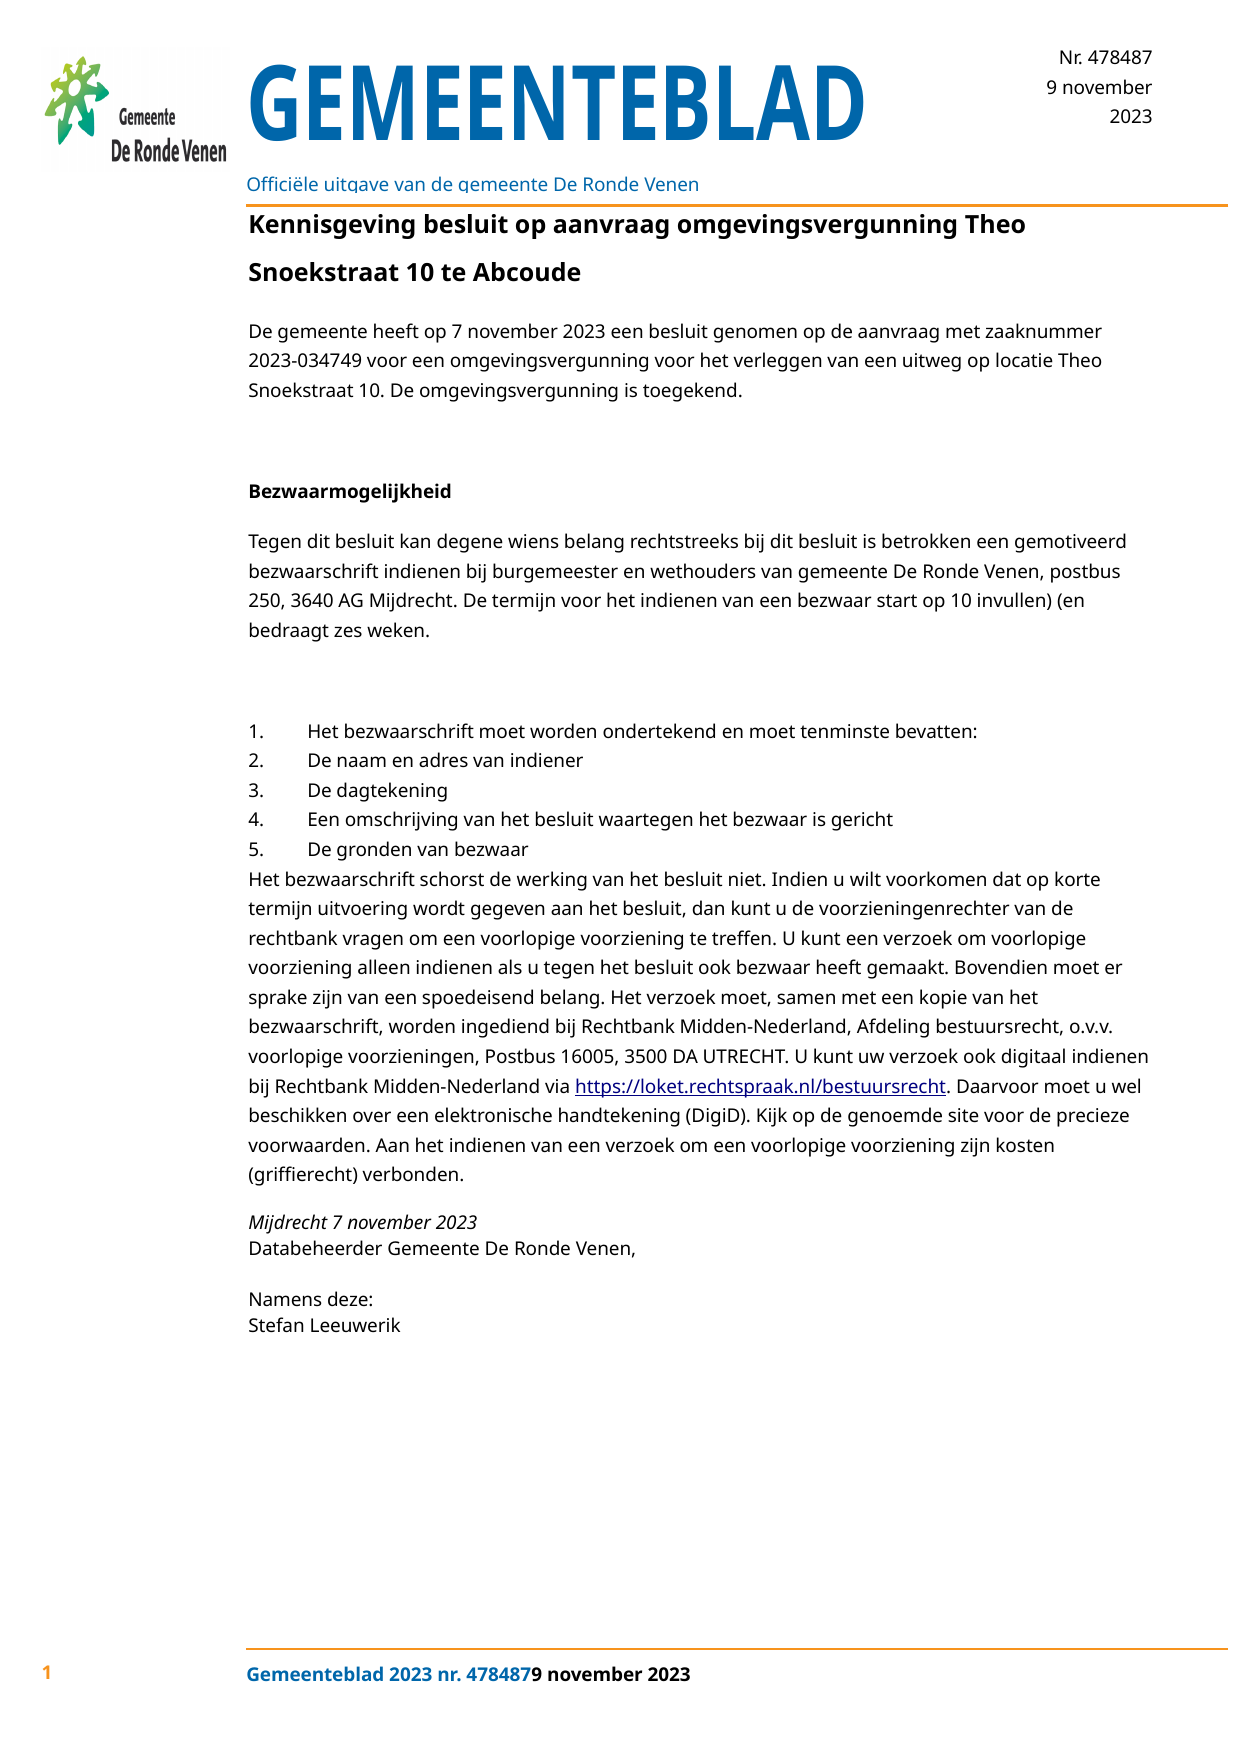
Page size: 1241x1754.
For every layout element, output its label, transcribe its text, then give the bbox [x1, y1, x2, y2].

picture [41, 47, 231, 172]
list Het bezwaarschrift moet worden ondertekend en moet tenminste bevatten: [248, 718, 1152, 744]
text Het bezwaarschrift schorst de werking van het besluit niet. Indien u wilt voorkomen dat op korte termijn uitvoering wordt gegeven aan het besluit, dan kunt u de voorzieningenrechter van de rechtbank vragen om een voorlopige voorziening te treffen. U kunt een verzoek om voorlopige voorziening alleen indienen als u tegen het besluit ook bezwaar heeft gemaakt. Bovendien moet er sprake zijn van een spoedeisend belang. Het verzoek moet, samen met een kopie van het bezwaarschrift, worden ingediend bij Rechtbank Midden-Nederland, Afdeling bestuursrecht, o.v.v. voorlopige voorzieningen, Postbus 16005, 3500 DA UTRECHT. U kunt uw verzoek ook digitaal indienen bij Rechtbank Midden-Nederland via https://loket.rechtspraak.nl/bestuursrecht. Daarvoor moet u wel beschikken over een elektronische handtekening (DigiD). Kijk op de genoemde site voor de precieze voorwaarden. Aan het indienen van een verzoek om een voorlopige voorziening zijn kosten (griffierecht) verbonden. [248, 866, 1152, 1187]
text De gemeente heeft op 7 november 2023 een besluit genomen op de aanvraag met zaaknummer 2023-034749 voor een omgevingsvergunning voor het verleggen van een uitweg op locatie Theo Snoekstraat 10. De omgevingsvergunning is toegekend. [248, 318, 1152, 403]
list De dagtekening [248, 777, 1152, 803]
text Bezwaarmogelijkheid [248, 478, 1152, 504]
text Tegen dit besluit kan degene wiens belang rechtstreeks bij dit besluit is betrokken een gemotiveerd bezwaarschrift indienen bij burgemeester en wethouders van gemeente De Ronde Venen, postbus 250, 3640 AG Mijdrecht. De termijn voor het indienen van een bezwaar start op 10 invullen) (en bedraagt zes weken. [248, 528, 1152, 643]
text Stefan Leeuwerik [248, 1312, 1152, 1338]
text Mijdrecht 7 november 2023 [248, 1209, 1152, 1235]
text Namens deze: [248, 1287, 1152, 1312]
text Kennisgeving besluit op aanvraag omgevingsvergunning Theo Snoekstraat 10 te Abcoude [248, 207, 1152, 288]
text Databeheerder Gemeente De Ronde Venen, [248, 1235, 1152, 1261]
list De naam en adres van indiener [248, 747, 1152, 773]
list De gronden van bezwaar [248, 836, 1152, 862]
list Een omschrijving van het besluit waartegen het bezwaar is gericht [248, 807, 1152, 832]
